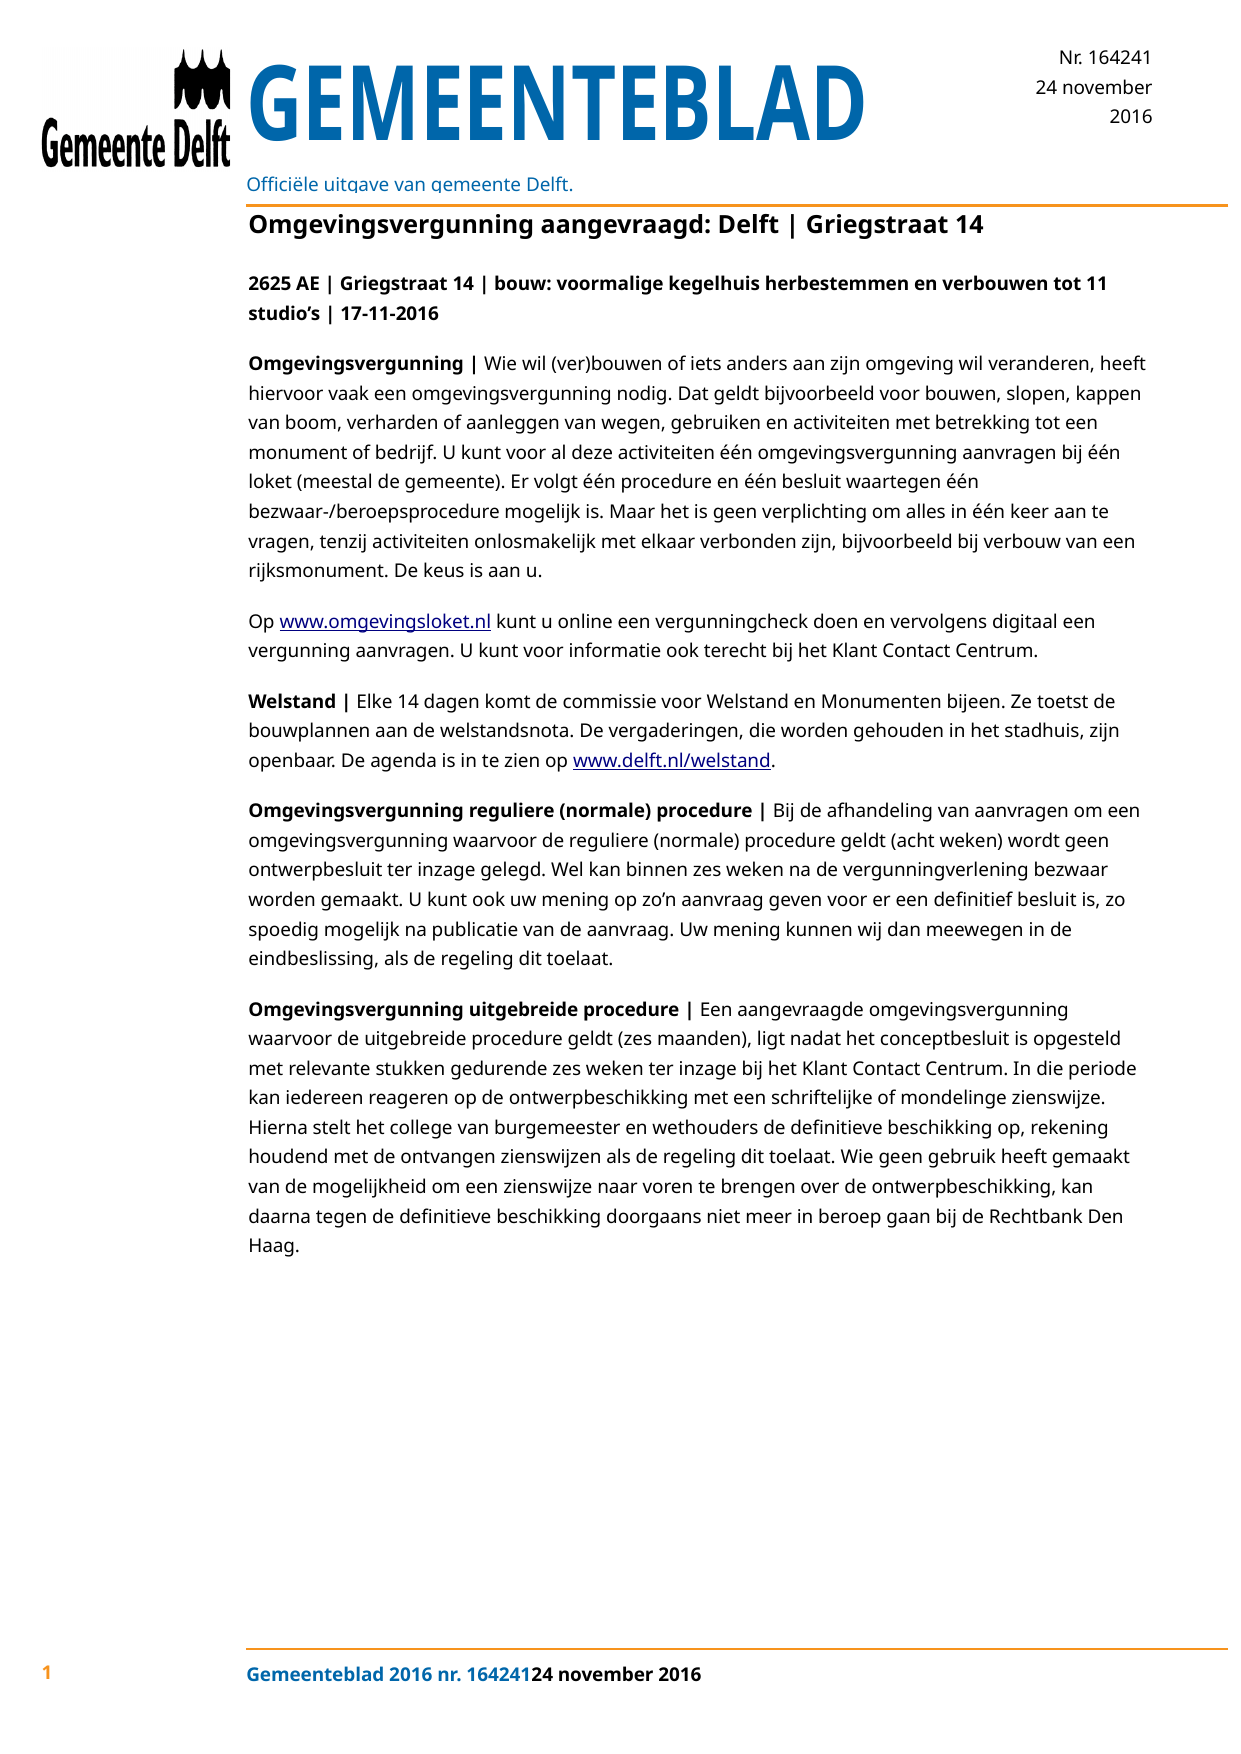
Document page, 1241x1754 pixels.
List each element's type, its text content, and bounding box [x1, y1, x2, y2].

text Omgevingsvergunning reguliere (normale) procedure | Bij de afhandeling van aanvragen om een omgevingsvergunning waarvoor de reguliere (normale) procedure geldt (acht weken) wordt geen ontwerpbesluit ter inzage gelegd. Wel kan binnen zes weken na de vergunningverlening bezwaar worden gemaakt. U kunt ook uw mening op zo’n aanvraag geven voor er een definitief besluit is, zo spoedig mogelijk na publicatie van de aanvraag. Uw mening kunnen wij dan meewegen in de eindbeslissing, als de regeling dit toelaat. [248, 797, 1152, 971]
text 2625 AE | Griegstraat 14 | bouw: voormalige kegelhuis herbestemmen en verbouwen tot 11 studio’s | 17-11-2016 [248, 270, 1152, 326]
text Op www.omgevingsloket.nl kunt u online een vergunningcheck doen en vervolgens digitaal een vergunning aanvragen. U kunt voor informatie ook terecht bij het Klant Contact Centrum. [248, 608, 1152, 663]
text Omgevingsvergunning uitgebreide procedure | Een aangevraagde omgevingsvergunning waarvoor de uitgebreide procedure geldt (zes maanden), ligt nadat het conceptbesluit is opgesteld met relevante stukken gedurende zes weken ter inzage bij het Klant Contact Centrum. In die periode kan iedereen reageren op de ontwerpbeschikking met een schriftelijke of mondelinge zienswijze. Hierna stelt het college van burgemeester en wethouders de definitieve beschikking op, rekening houdend met de ontvangen zienswijzen als de regeling dit toelaat. Wie geen gebruik heeft gemaakt van de mogelijkheid om een zienswijze naar voren te brengen over de ontwerpbeschikking, kan daarna tegen de definitieve beschikking doorgaans niet meer in beroep gaan bij de Rechtbank Den Haag. [248, 996, 1152, 1258]
text Welstand | Elke 14 dagen komt de commissie voor Welstand en Monumenten bijeen. Ze toetst de bouwplannen aan de welstandsnota. De vergaderingen, die worden gehouden in het stadhuis, zijn openbaar. De agenda is in te zien op www.delft.nl/welstand. [248, 688, 1152, 773]
picture [41, 47, 231, 172]
text Omgevingsvergunning | Wie wil (ver)bouwen of iets anders aan zijn omgeving wil veranderen, heeft hiervoor vaak een omgevingsvergunning nodig. Dat geldt bijvoorbeeld voor bouwen, slopen, kappen van boom, verharden of aanleggen van wegen, gebruiken en activiteiten met betrekking tot een monument of bedrijf. U kunt voor al deze activiteiten één omgevingsvergunning aanvragen bij één loket (meestal de gemeente). Er volgt één procedure en één besluit waartegen één bezwaar-/beroepsprocedure mogelijk is. Maar het is geen verplichting om alles in één keer aan te vragen, tenzij activiteiten onlosmakelijk met elkaar verbonden zijn, bijvoorbeeld bij verbouw van een rijksmonument. De keus is aan u. [248, 350, 1152, 583]
text Omgevingsvergunning aangevraagd: Delft | Griegstraat 14 [248, 207, 1152, 241]
